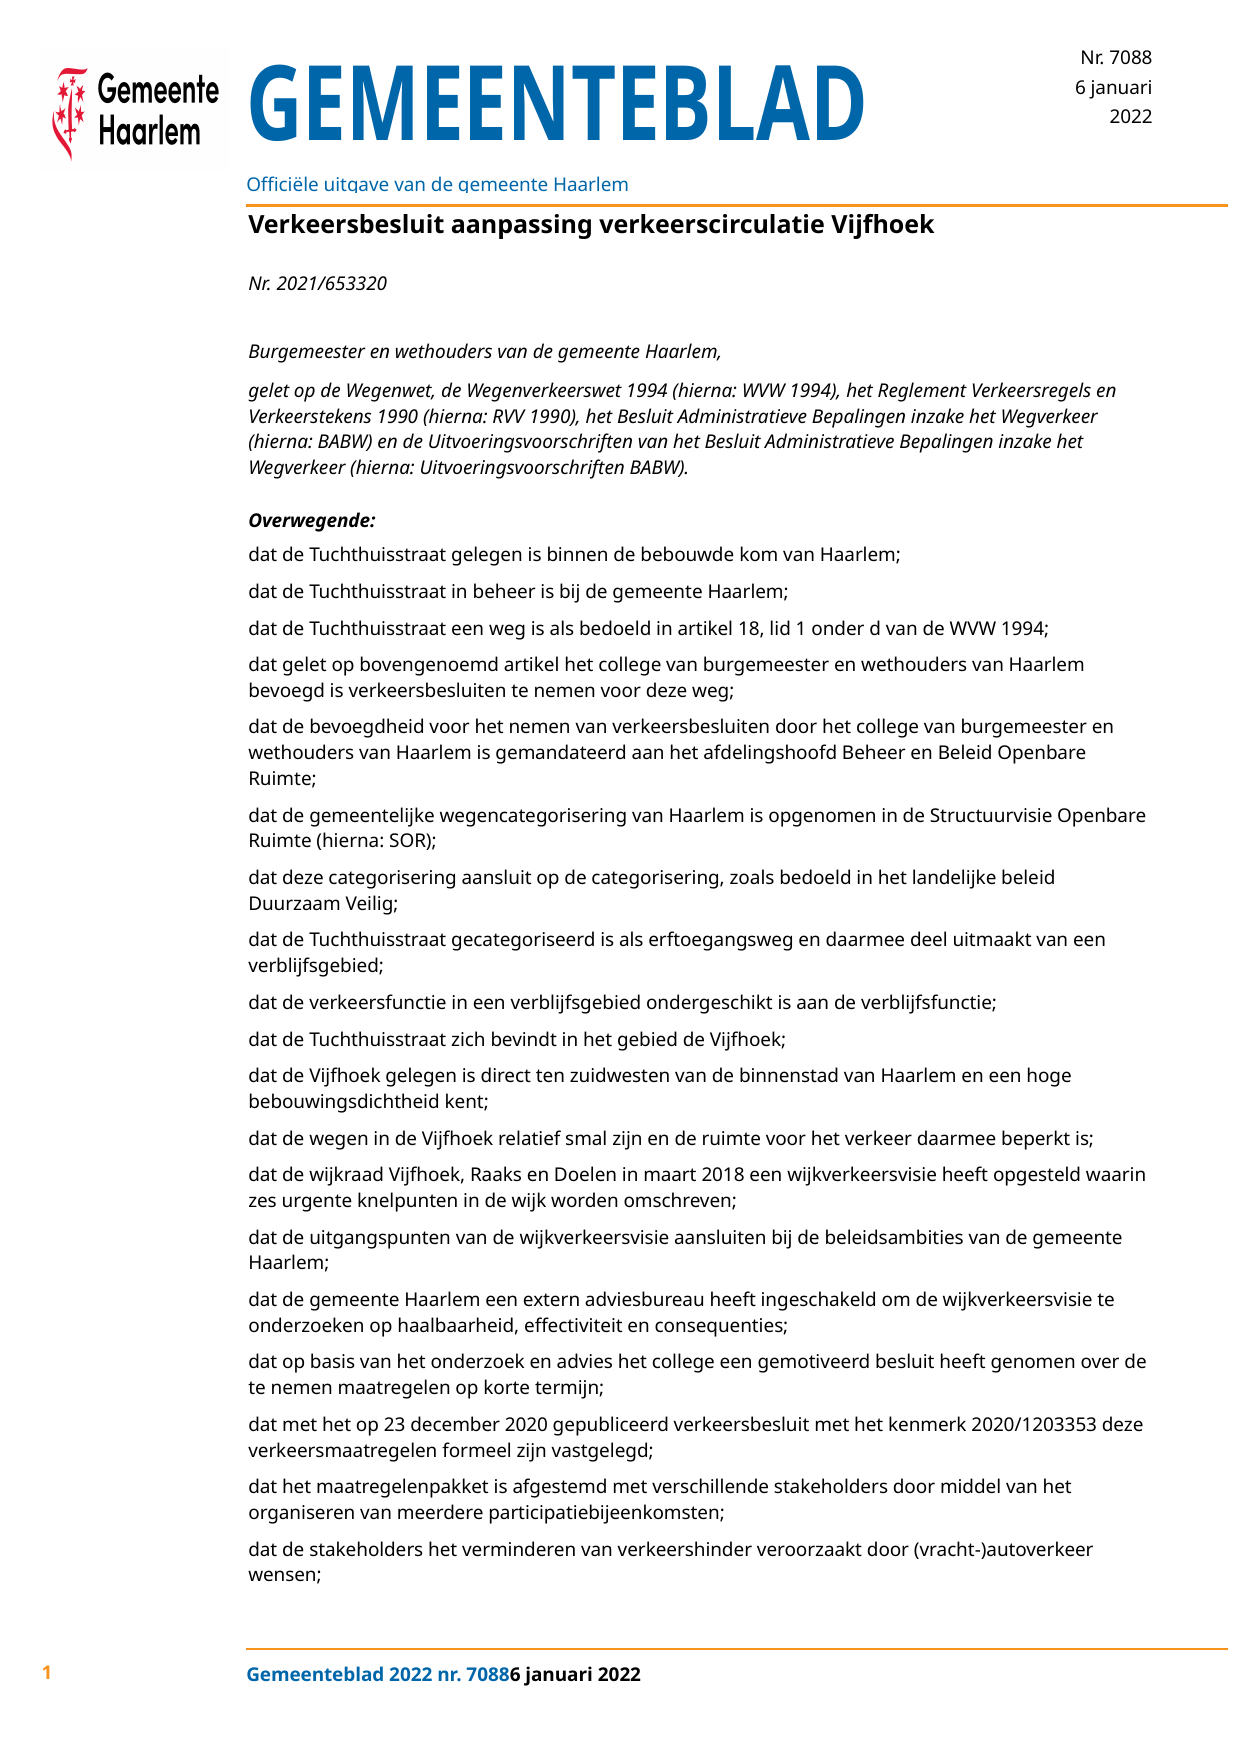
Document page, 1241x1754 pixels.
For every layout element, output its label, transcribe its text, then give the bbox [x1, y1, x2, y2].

text dat de Tuchthuisstraat zich bevindt in het gebied de Vijfhoek; [248, 1026, 1152, 1051]
text dat de stakeholders het verminderen van verkeershinder veroorzaakt door (vracht-)autoverkeer wensen; [248, 1536, 1152, 1587]
text dat deze categorisering aansluit op de categorisering, zoals bedoeld in het landelijke beleid Duurzaam Veilig; [248, 864, 1152, 916]
text dat de gemeente Haarlem een extern adviesbureau heeft ingeschakeld om de wijkverkeersvisie te onderzoeken op haalbaarheid, effectiviteit en consequenties; [248, 1286, 1152, 1338]
text dat de Tuchthuisstraat gecategoriseerd is als erftoegangsweg en daarmee deel uitmaakt van een verblijfsgebied; [248, 927, 1152, 978]
text dat de bevoegdheid voor het nemen van verkeersbesluiten door het college van burgemeester en wethouders van Haarlem is gemandateerd aan het afdelingshoofd Beheer en Beleid Openbare Ruimte; [248, 714, 1152, 791]
text Nr. 2021/653320 [248, 270, 1152, 296]
picture [41, 47, 231, 172]
text dat de gemeentelijke wegencategorisering van Haarlem is opgenomen in de Structuurvisie Openbare Ruimte (hierna: SOR); [248, 802, 1152, 853]
text dat de uitgangspunten van de wijkverkeersvisie aansluiten bij de beleidsambities van de gemeente Haarlem; [248, 1224, 1152, 1275]
text dat met het op 23 december 2020 gepubliceerd verkeersbesluit met het kenmerk 2020/1203353 deze verkeersmaatregelen formeel zijn vastgelegd; [248, 1411, 1152, 1462]
text Verkeersbesluit aanpassing verkeerscirculatie Vijfhoek [248, 207, 1152, 241]
text dat het maatregelenpakket is afgestemd met verschillende stakeholders door middel van het organiseren van meerdere participatiebijeenkomsten; [248, 1473, 1152, 1525]
text dat op basis van het onderzoek en advies het college een gemotiveerd besluit heeft genomen over de te nemen maatregelen op korte termijn; [248, 1349, 1152, 1400]
text Overwegende: [248, 507, 1152, 533]
text dat de Tuchthuisstraat een weg is als bedoeld in artikel 18, lid 1 onder d van de WVW 1994; [248, 615, 1152, 640]
text dat de Vijfhoek gelegen is direct ten zuidwesten van de binnenstad van Haarlem en een hoge bebouwingsdichtheid kent; [248, 1062, 1152, 1114]
text gelet op de Wegenwet, de Wegenverkeerswet 1994 (hierna: WVW 1994), het Reglement Verkeersregels en Verkeerstekens 1990 (hierna: RVV 1990), het Besluit Administratieve Bepalingen inzake het Wegverkeer (hierna: BABW) en de Uitvoeringsvoorschriften van het Besluit Administratieve Bepalingen inzake het Wegverkeer (hierna: Uitvoeringsvoorschriften BABW). [248, 377, 1152, 480]
text dat de verkeersfunctie in een verblijfsgebied ondergeschikt is aan de verblijfsfunctie; [248, 989, 1152, 1015]
text dat gelet op bovengenoemd artikel het college van burgemeester en wethouders van Haarlem bevoegd is verkeersbesluiten te nemen voor deze weg; [248, 651, 1152, 703]
text Burgemeester en wethouders van de gemeente Haarlem, [248, 338, 1152, 364]
text dat de Tuchthuisstraat in beheer is bij de gemeente Haarlem; [248, 578, 1152, 604]
text dat de wijkraad Vijfhoek, Raaks en Doelen in maart 2018 een wijkverkeersvisie heeft opgesteld waarin zes urgente knelpunten in de wijk worden omschreven; [248, 1161, 1152, 1213]
text dat de Tuchthuisstraat gelegen is binnen de bebouwde kom van Haarlem; [248, 541, 1152, 567]
text dat de wegen in de Vijfhoek relatief smal zijn en de ruimte voor het verkeer daarmee beperkt is; [248, 1125, 1152, 1151]
